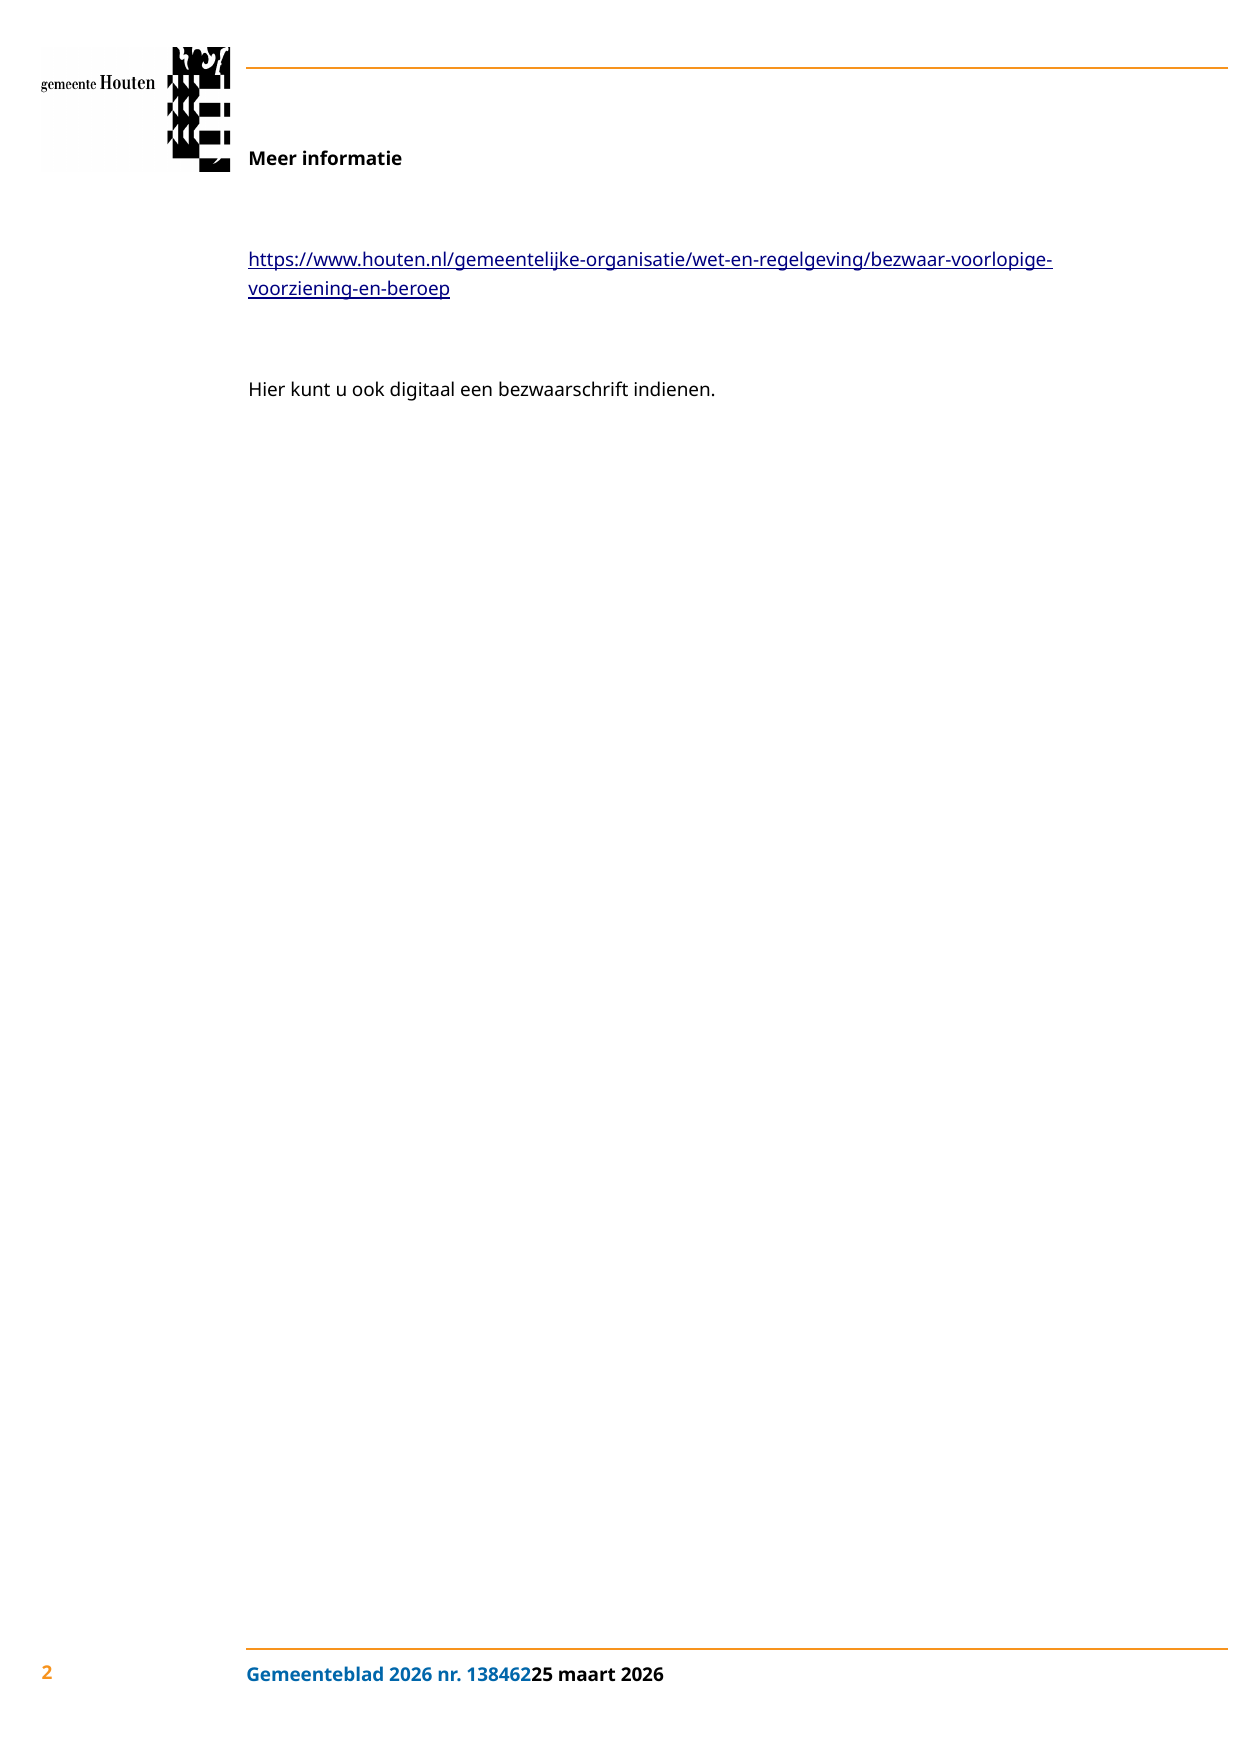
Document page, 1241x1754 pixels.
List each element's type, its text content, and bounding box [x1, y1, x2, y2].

picture [41, 47, 231, 172]
text https://www.houten.nl/gemeentelijke-organisatie/wet-en-regelgeving/bezwaar-voorlopige-voorziening-en-beroep [248, 246, 1152, 301]
text Meer informatie [248, 145, 1152, 171]
text Hier kunt u ook digitaal een bezwaarschrift indienen. [248, 376, 1152, 402]
